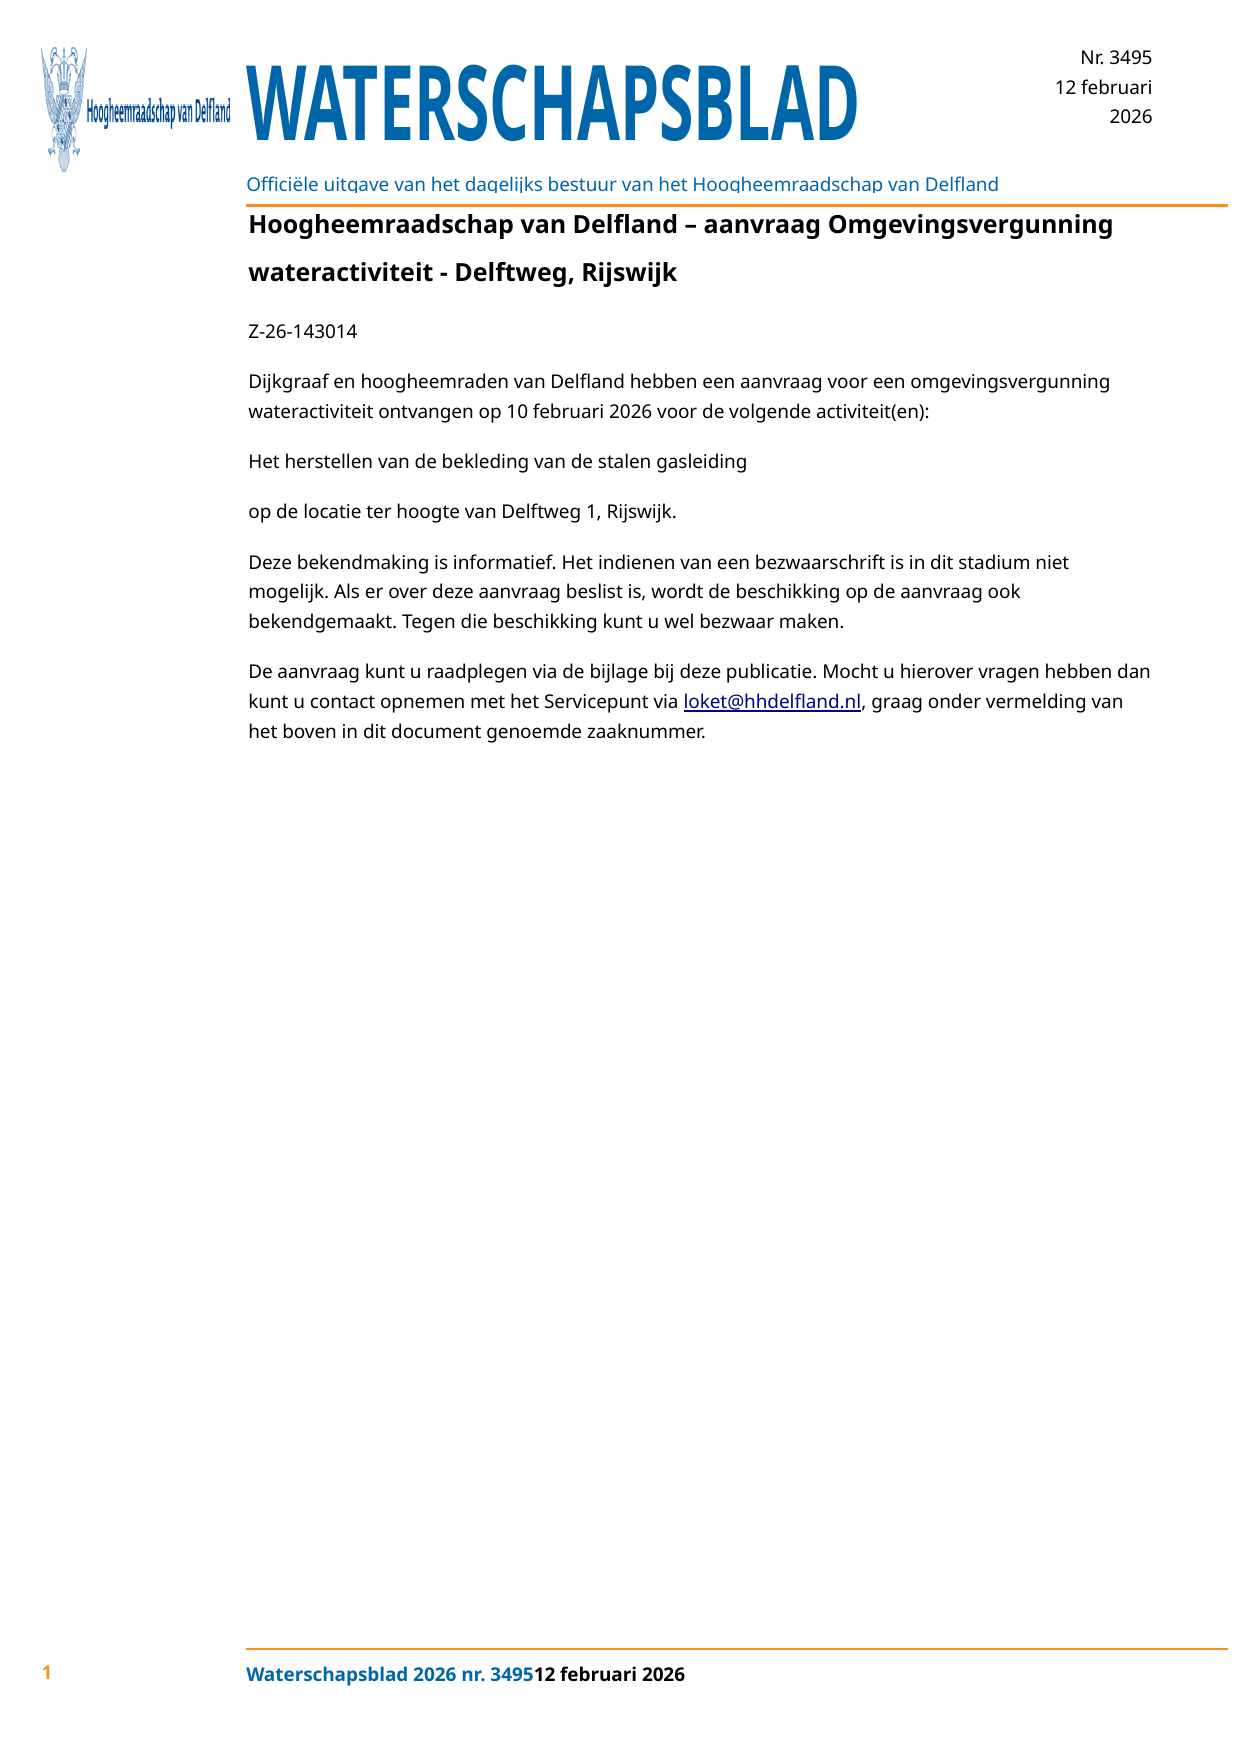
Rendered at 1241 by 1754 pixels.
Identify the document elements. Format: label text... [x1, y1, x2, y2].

text De aanvraag kunt u raadplegen via de bijlage bij deze publicatie. Mocht u hierover vragen hebben dan kunt u contact opnemen met het Servicepunt via loket@hhdelfland.nl, graag onder vermelding van het boven in dit document genoemde zaaknummer. [248, 659, 1152, 744]
text Het herstellen van de bekleding van de stalen gasleiding [248, 448, 1152, 474]
text Dijkgraaf en hoogheemraden van Delfland hebben een aanvraag voor een omgevingsvergunning wateractiviteit ontvangen op 10 februari 2026 voor de volgende activiteit(en): [248, 368, 1152, 424]
text Z-26-143014 [248, 318, 1152, 344]
text op de locatie ter hoogte van Delftweg 1, Rijswijk. [248, 499, 1152, 524]
picture [41, 47, 231, 172]
text Deze bekendmaking is informatief. Het indienen van een bezwaarschrift is in dit stadium niet mogelijk. Als er over deze aanvraag beslist is, wordt de beschikking op de aanvraag ook bekendgemaakt. Tegen die beschikking kunt u wel bezwaar maken. [248, 549, 1152, 634]
text Hoogheemraadschap van Delfland – aanvraag Omgevingsvergunning wateractiviteit - Delftweg, Rijswijk [248, 207, 1152, 288]
